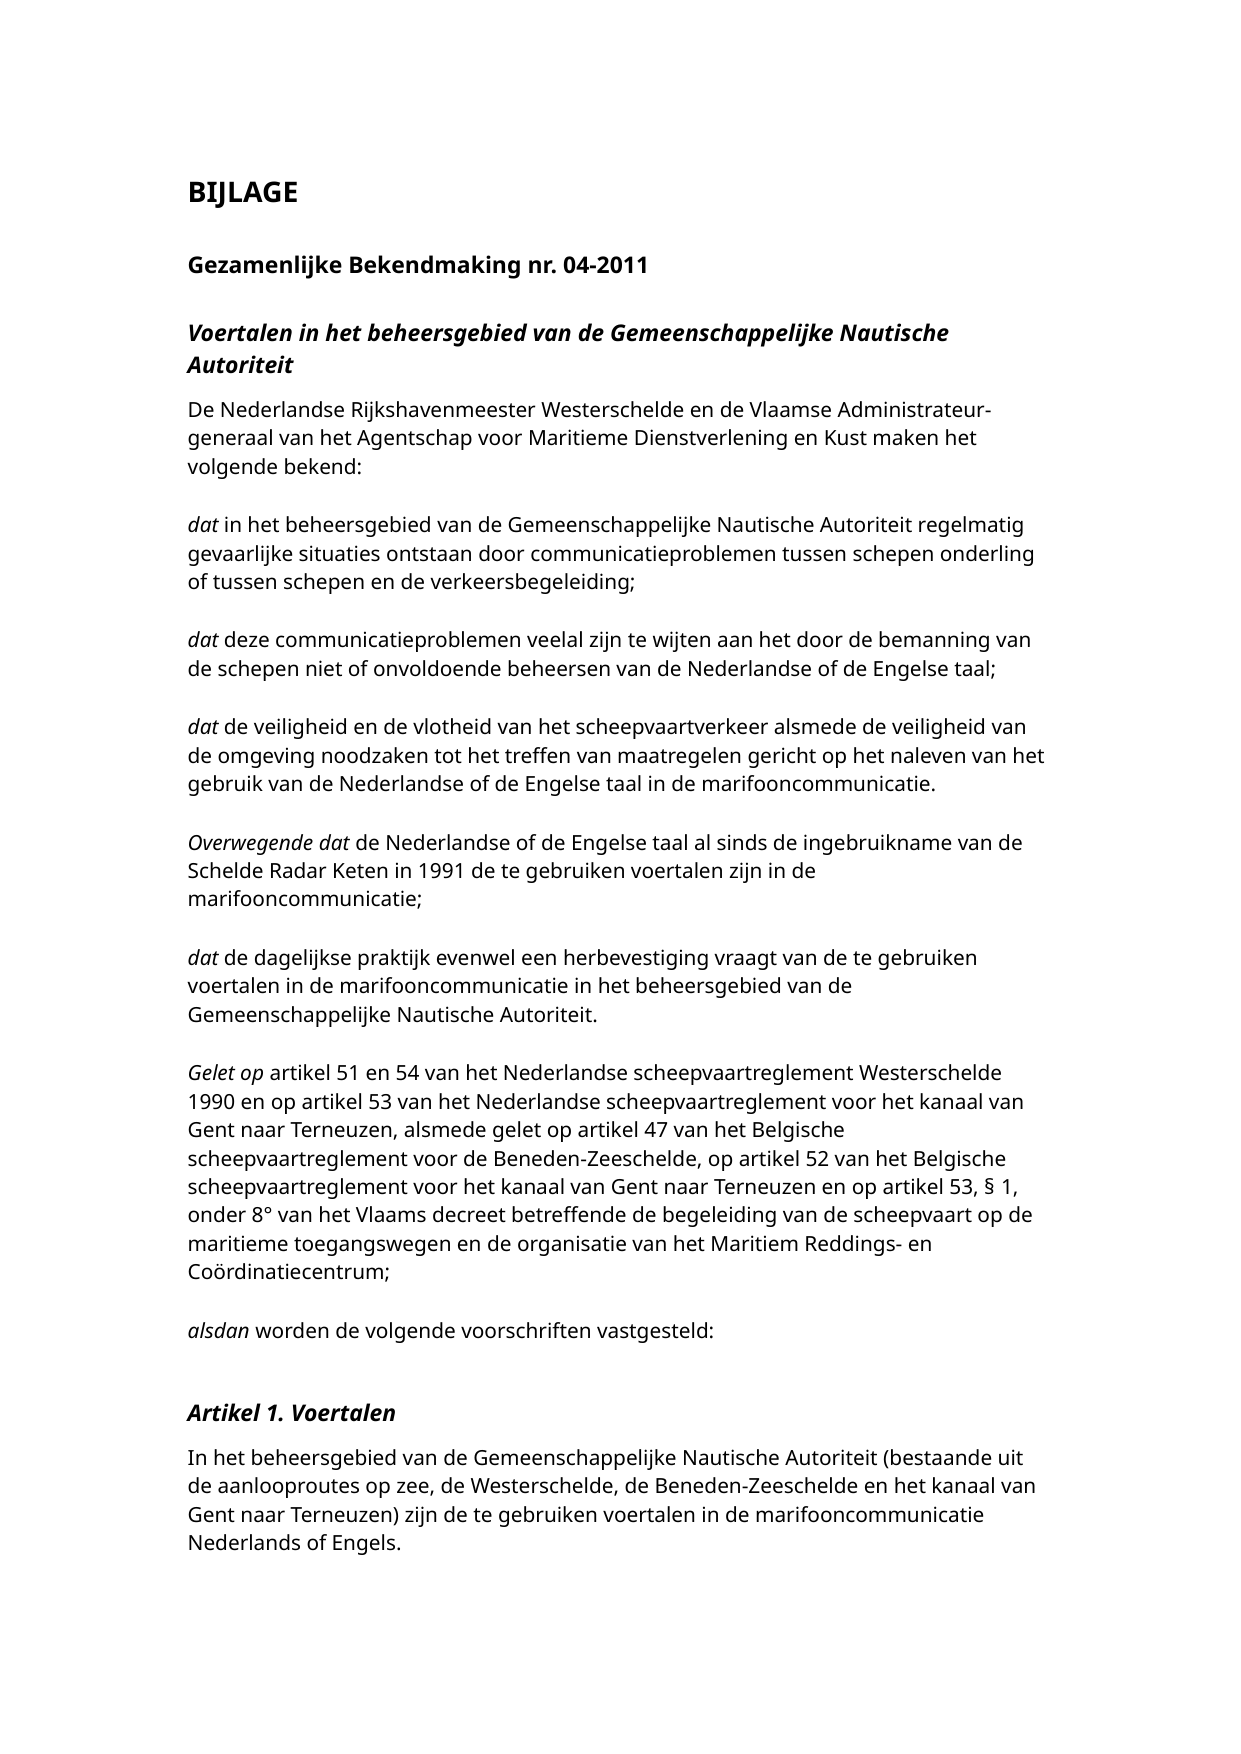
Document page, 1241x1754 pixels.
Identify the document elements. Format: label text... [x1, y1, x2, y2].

subtitle BIJLAGE [187, 172, 1053, 211]
subtitle Voertalen in het beheersgebied van de Gemeenschappelijke Nautische Autoriteit [187, 317, 1053, 380]
text In het beheersgebied van de Gemeenschappelijke Nautische Autoriteit (bestaande uit de aanlooproutes op zee, de Westerschelde, de Beneden-Zeeschelde en het kanaal van Gent naar Terneuzen) zijn de te gebruiken voertalen in de marifooncommunicatie Nederlands of Engels. [187, 1443, 1053, 1557]
subtitle Gezamenlijke Bekendmaking nr. 04-2011 [187, 249, 1053, 280]
text alsdan worden de volgende voorschriften vastgesteld: [187, 1316, 1053, 1344]
subtitle Artikel 1. Voertalen [187, 1397, 1053, 1428]
text dat in het beheersgebied van de Gemeenschappelijke Nautische Autoriteit regelmatig gevaarlijke situaties ontstaan door communicatieproblemen tussen schepen onderling of tussen schepen en de verkeersbegeleiding; [187, 510, 1053, 596]
text dat de dagelijkse praktijk evenwel een herbevestiging vraagt van de te gebruiken voertalen in de marifooncommunicatie in het beheersgebied van de Gemeenschappelijke Nautische Autoriteit. [187, 943, 1053, 1028]
text dat deze communicatieproblemen veelal zijn te wijten aan het door de bemanning van de schepen niet of onvoldoende beheersen van de Nederlandse of de Engelse taal; [187, 626, 1053, 682]
text Gelet op artikel 51 en 54 van het Nederlandse scheepvaartreglement Westerschelde 1990 en op artikel 53 van het Nederlandse scheepvaartreglement voor het kanaal van Gent naar Terneuzen, alsmede gelet op artikel 47 van het Belgische scheepvaartreglement voor de Beneden-Zeeschelde, op artikel 52 van het Belgische scheepvaartreglement voor het kanaal van Gent naar Terneuzen en op artikel 53, § 1, onder 8° van het Vlaams decreet betreffende de begeleiding van de scheepvaart op de maritieme toegangswegen en de organisatie van het Maritiem Reddings- en Coördinatiecentrum; [187, 1058, 1053, 1286]
text De Nederlandse Rijkshavenmeester Westerschelde en de Vlaamse Administrateur-generaal van het Agentschap voor Maritieme Dienstverlening en Kust maken het volgende bekend: [187, 395, 1053, 480]
text dat de veiligheid en de vlotheid van het scheepvaartverkeer alsmede de veiligheid van de omgeving noodzaken tot het treffen van maatregelen gericht op het naleven van het gebruik van de Nederlandse of de Engelse taal in de marifooncommunicatie. [187, 712, 1053, 798]
text Overwegende dat de Nederlandse of de Engelse taal al sinds de ingebruikname van de Schelde Radar Keten in 1991 de te gebruiken voertalen zijn in de marifooncommunicatie; [187, 828, 1053, 913]
